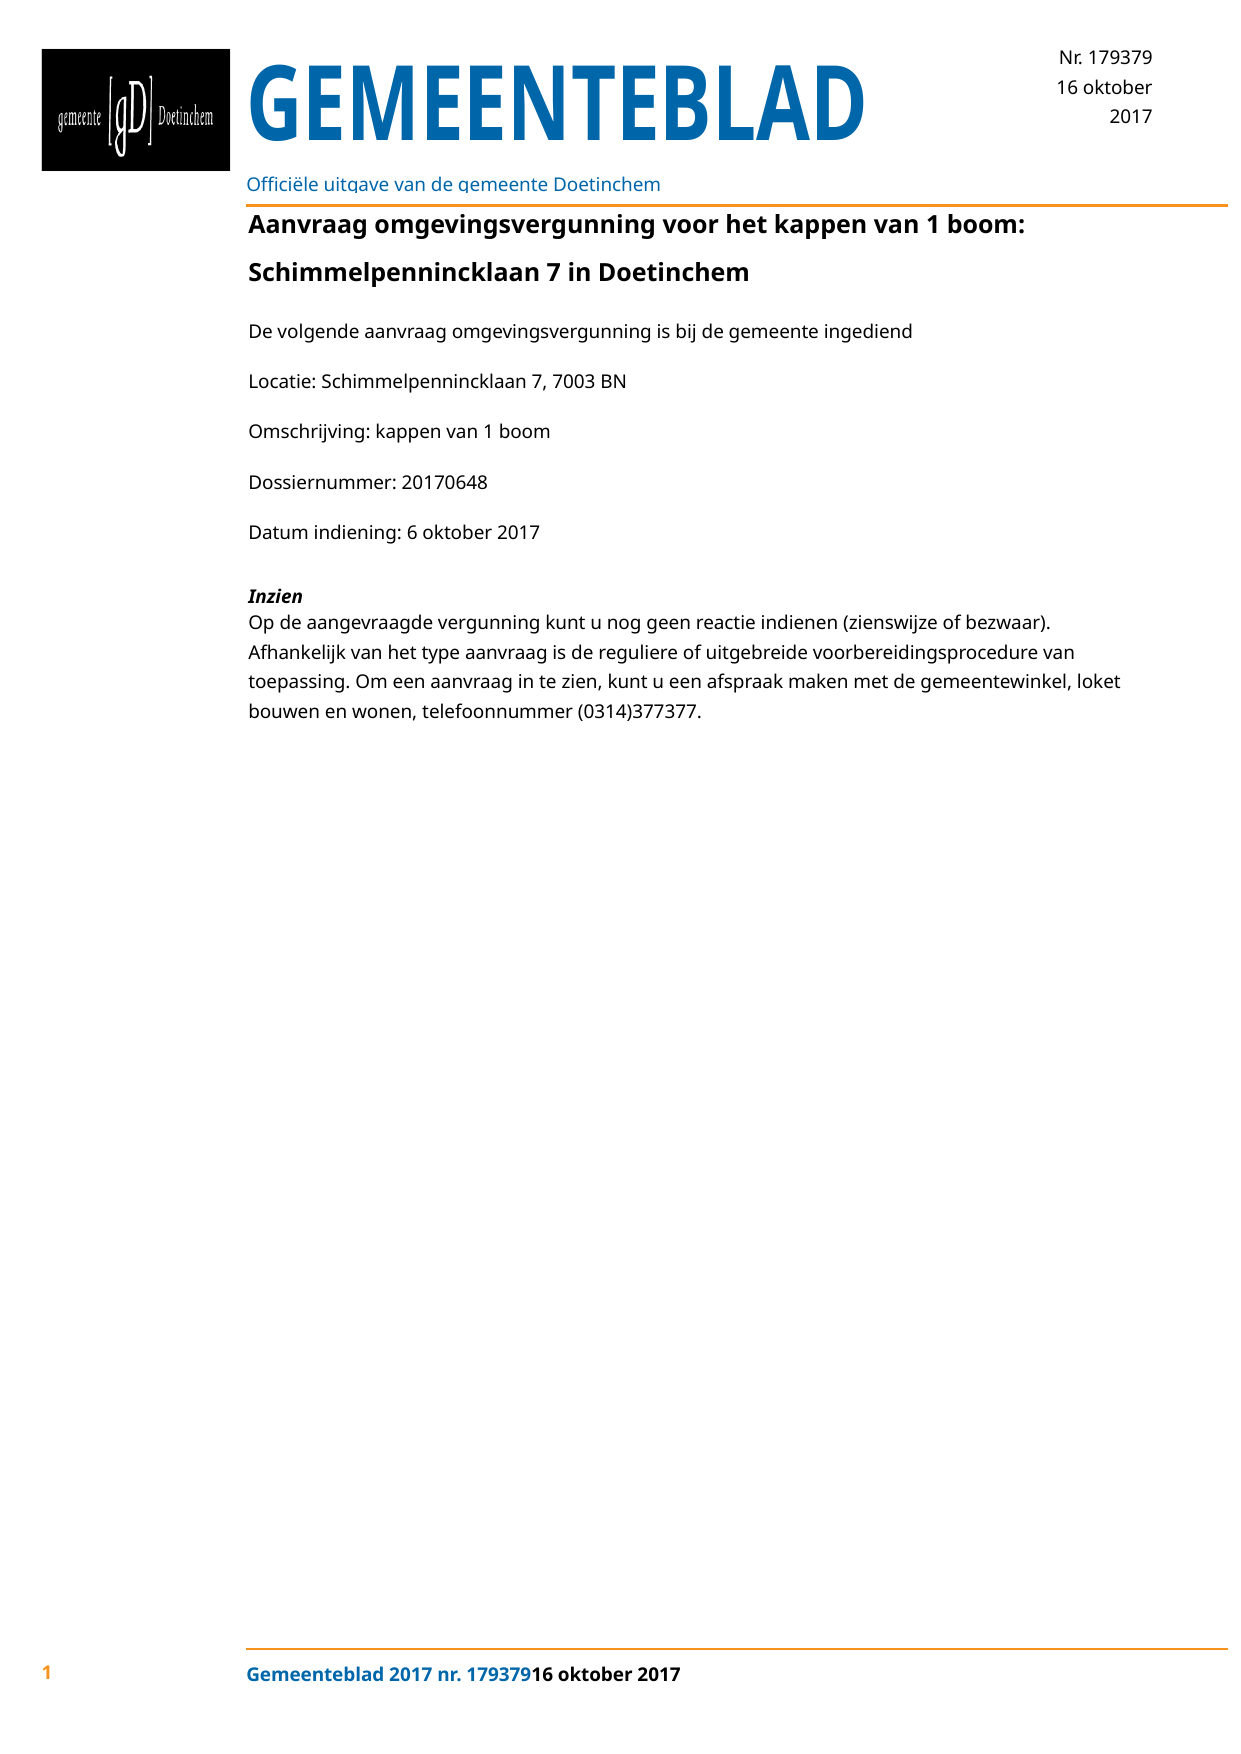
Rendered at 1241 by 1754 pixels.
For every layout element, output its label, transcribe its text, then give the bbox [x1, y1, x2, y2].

text Omschrijving: kappen van 1 boom [248, 419, 1152, 444]
text Inzien [248, 583, 1152, 609]
text Op de aangevraagde vergunning kunt u nog geen reactie indienen (zienswijze of bezwaar). Afhankelijk van het type aanvraag is de reguliere of uitgebreide voorbereidingsprocedure van toepassing. Om een aanvraag in te zien, kunt u een afspraak maken met de gemeentewinkel, loket bouwen en wonen, telefoonnummer (0314)377377. [248, 609, 1152, 724]
text Aanvraag omgevingsvergunning voor het kappen van 1 boom: Schimmelpennincklaan 7 in Doetinchem [248, 207, 1152, 288]
picture [41, 47, 231, 172]
text Datum indiening: 6 oktober 2017 [248, 519, 1152, 545]
text Locatie: Schimmelpennincklaan 7, 7003 BN [248, 368, 1152, 394]
text De volgende aanvraag omgevingsvergunning is bij de gemeente ingediend [248, 318, 1152, 344]
text Dossiernummer: 20170648 [248, 469, 1152, 495]
